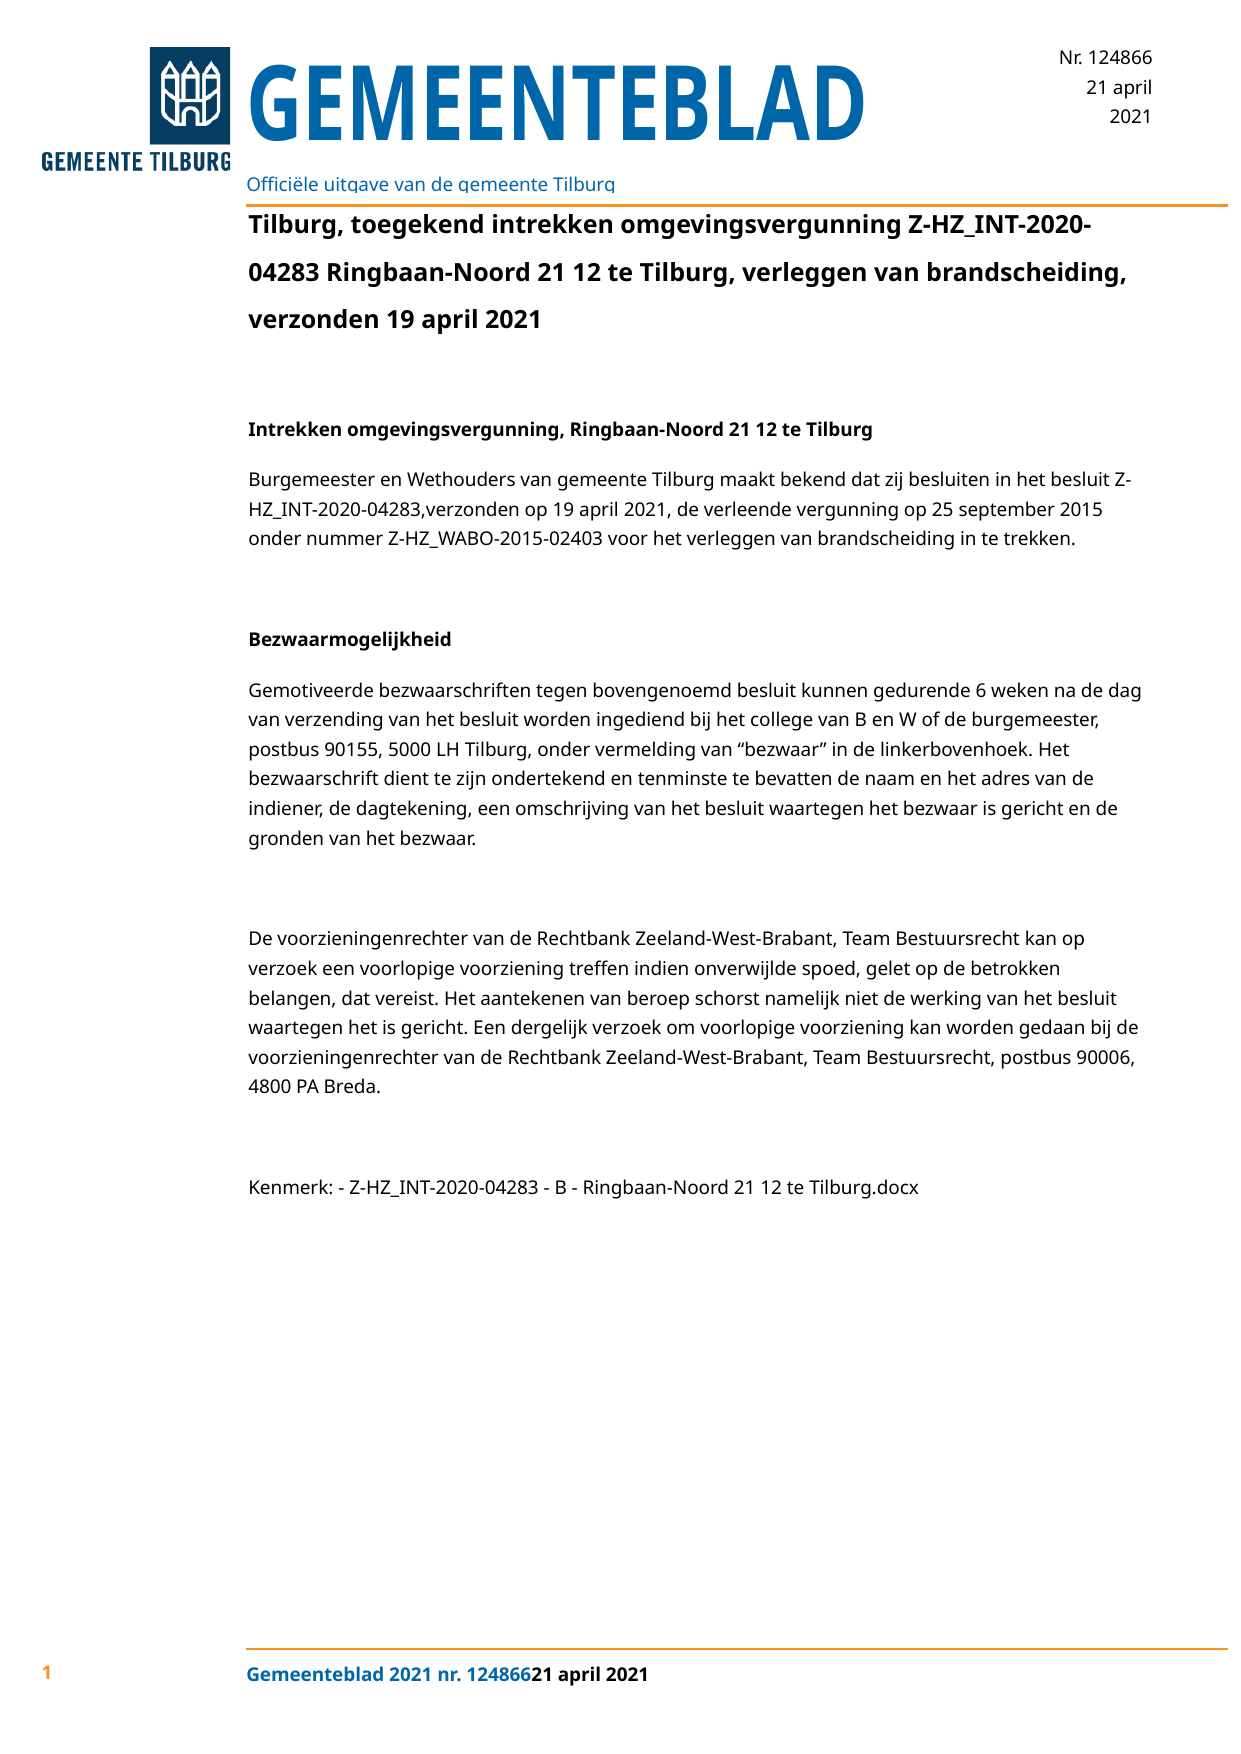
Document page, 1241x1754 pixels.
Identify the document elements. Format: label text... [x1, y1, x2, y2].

text Burgemeester en Wethouders van gemeente Tilburg maakt bekend dat zij besluiten in het besluit Z-HZ_INT-2020-04283,verzonden op 19 april 2021, de verleende vergunning op 25 september 2015 onder nummer Z-HZ_WABO-2015-02403 voor het verleggen van brandscheiding in te trekken. [248, 466, 1152, 551]
text Tilburg, toegekend intrekken omgevingsvergunning Z-HZ_INT-2020-04283 Ringbaan-Noord 21 12 te Tilburg, verleggen van brandscheiding, verzonden 19 april 2021 [248, 207, 1152, 336]
text Bezwaarmogelijkheid [248, 626, 1152, 652]
text Intrekken omgevingsvergunning, Ringbaan-Noord 21 12 te Tilburg [248, 416, 1152, 442]
picture [41, 47, 231, 172]
text Kenmerk: - Z-HZ_INT-2020-04283 - B - Ringbaan-Noord 21 12 te Tilburg.docx [248, 1174, 1152, 1200]
text De voorzieningenrechter van de Rechtbank Zeeland-West-Brabant, Team Bestuursrecht kan op verzoek een voorlopige voorziening treffen indien onverwijlde spoed, gelet op de betrokken belangen, dat vereist. Het aantekenen van beroep schorst namelijk niet de werking van het besluit waartegen het is gericht. Een dergelijk verzoek om voorlopige voorziening kan worden gedaan bij de voorzieningenrechter van de Rechtbank Zeeland-West-Brabant, Team Bestuursrecht, postbus 90006, 4800 PA Breda. [248, 926, 1152, 1099]
text Gemotiveerde bezwaarschriften tegen bovengenoemd besluit kunnen gedurende 6 weken na de dag van verzending van het besluit worden ingediend bij het college van B en W of de burgemeester, postbus 90155, 5000 LH Tilburg, onder vermelding van “bezwaar” in de linkerbovenhoek. Het bezwaarschrift dient te zijn ondertekend en tenminste te bevatten de naam en het adres van de indiener, de dagtekening, een omschrijving van het besluit waartegen het bezwaar is gericht en de gronden van het bezwaar. [248, 677, 1152, 850]
